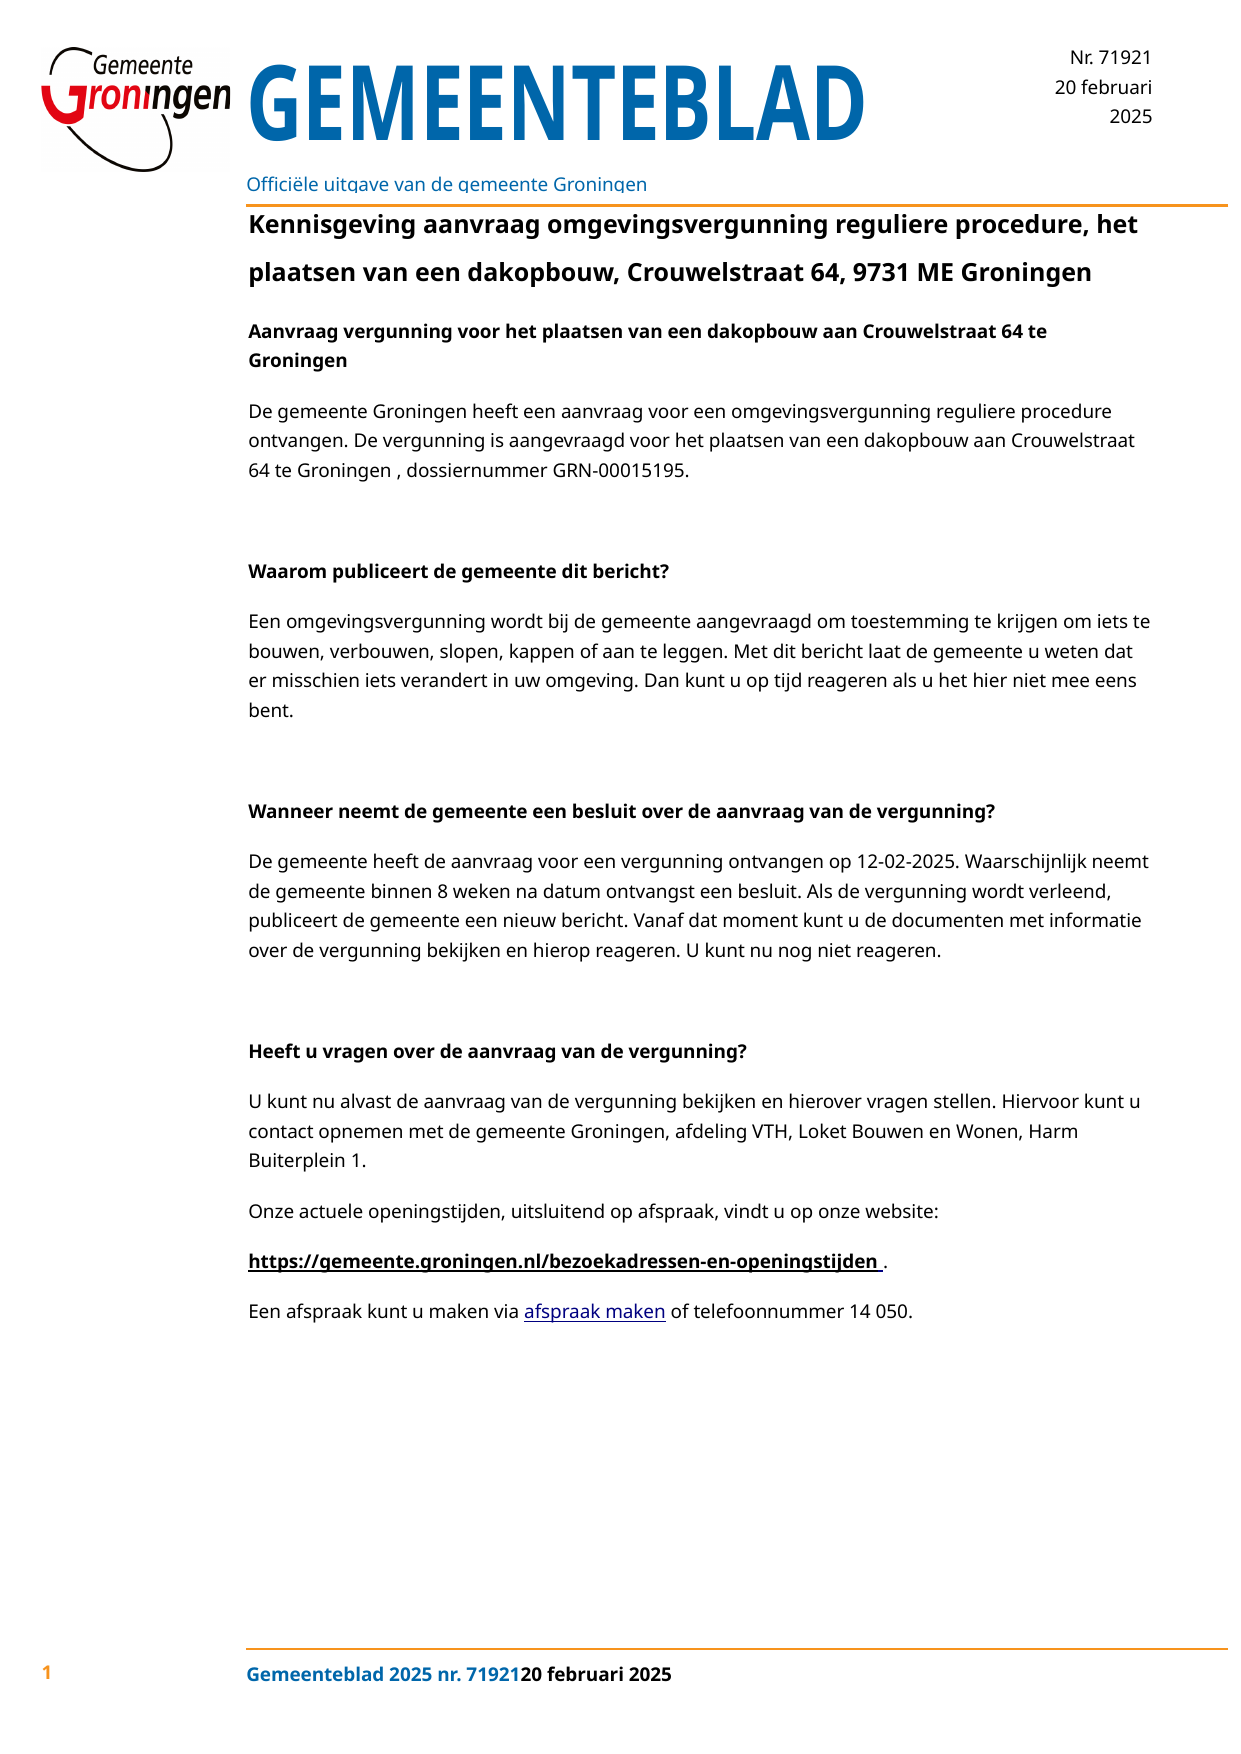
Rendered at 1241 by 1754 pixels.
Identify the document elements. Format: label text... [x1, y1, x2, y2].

text Kennisgeving aanvraag omgevingsvergunning reguliere procedure, het plaatsen van een dakopbouw, Crouwelstraat 64, 9731 ME Groningen [248, 207, 1152, 288]
text Onze actuele openingstijden, uitsluitend op afspraak, vindt u op onze website: [248, 1198, 1152, 1224]
text U kunt nu alvast de aanvraag van de vergunning bekijken en hierover vragen stellen. Hiervoor kunt u contact opnemen met de gemeente Groningen, afdeling VTH, Loket Bouwen en Wonen, Harm Buiterplein 1. [248, 1088, 1152, 1173]
text Een afspraak kunt u maken via afspraak maken of telefoonnummer 14 050. [248, 1299, 1152, 1324]
picture [41, 47, 231, 172]
text Wanneer neemt de gemeente een besluit over de aanvraag van de vergunning? [248, 798, 1152, 824]
text Een omgevingsvergunning wordt bij de gemeente aangevraagd om toestemming te krijgen om iets te bouwen, verbouwen, slopen, kappen of aan te leggen. Met dit bericht laat de gemeente u weten dat er misschien iets verandert in uw omgeving. Dan kunt u op tijd reageren als u het hier niet mee eens bent. [248, 608, 1152, 723]
text Waarom publiceert de gemeente dit bericht? [248, 558, 1152, 584]
text Heeft u vragen over de aanvraag van de vergunning? [248, 1038, 1152, 1064]
text Aanvraag vergunning voor het plaatsen van een dakopbouw aan Crouwelstraat 64 te Groningen [248, 318, 1152, 373]
text De gemeente Groningen heeft een aanvraag voor een omgevingsvergunning reguliere procedure ontvangen. De vergunning is aangevraagd voor het plaatsen van een dakopbouw aan Crouwelstraat 64 te Groningen , dossiernummer GRN-00015195. [248, 398, 1152, 483]
text De gemeente heeft de aanvraag voor een vergunning ontvangen op 12-02-2025. Waarschijnlijk neemt de gemeente binnen 8 weken na datum ontvangst een besluit. Als de vergunning wordt verleend, publiceert de gemeente een nieuw bericht. Vanaf dat moment kunt u de documenten met informatie over de vergunning bekijken en hierop reageren. U kunt nu nog niet reageren. [248, 848, 1152, 963]
text https://gemeente.groningen.nl/bezoekadressen-en-openingstijden . [248, 1248, 1152, 1274]
